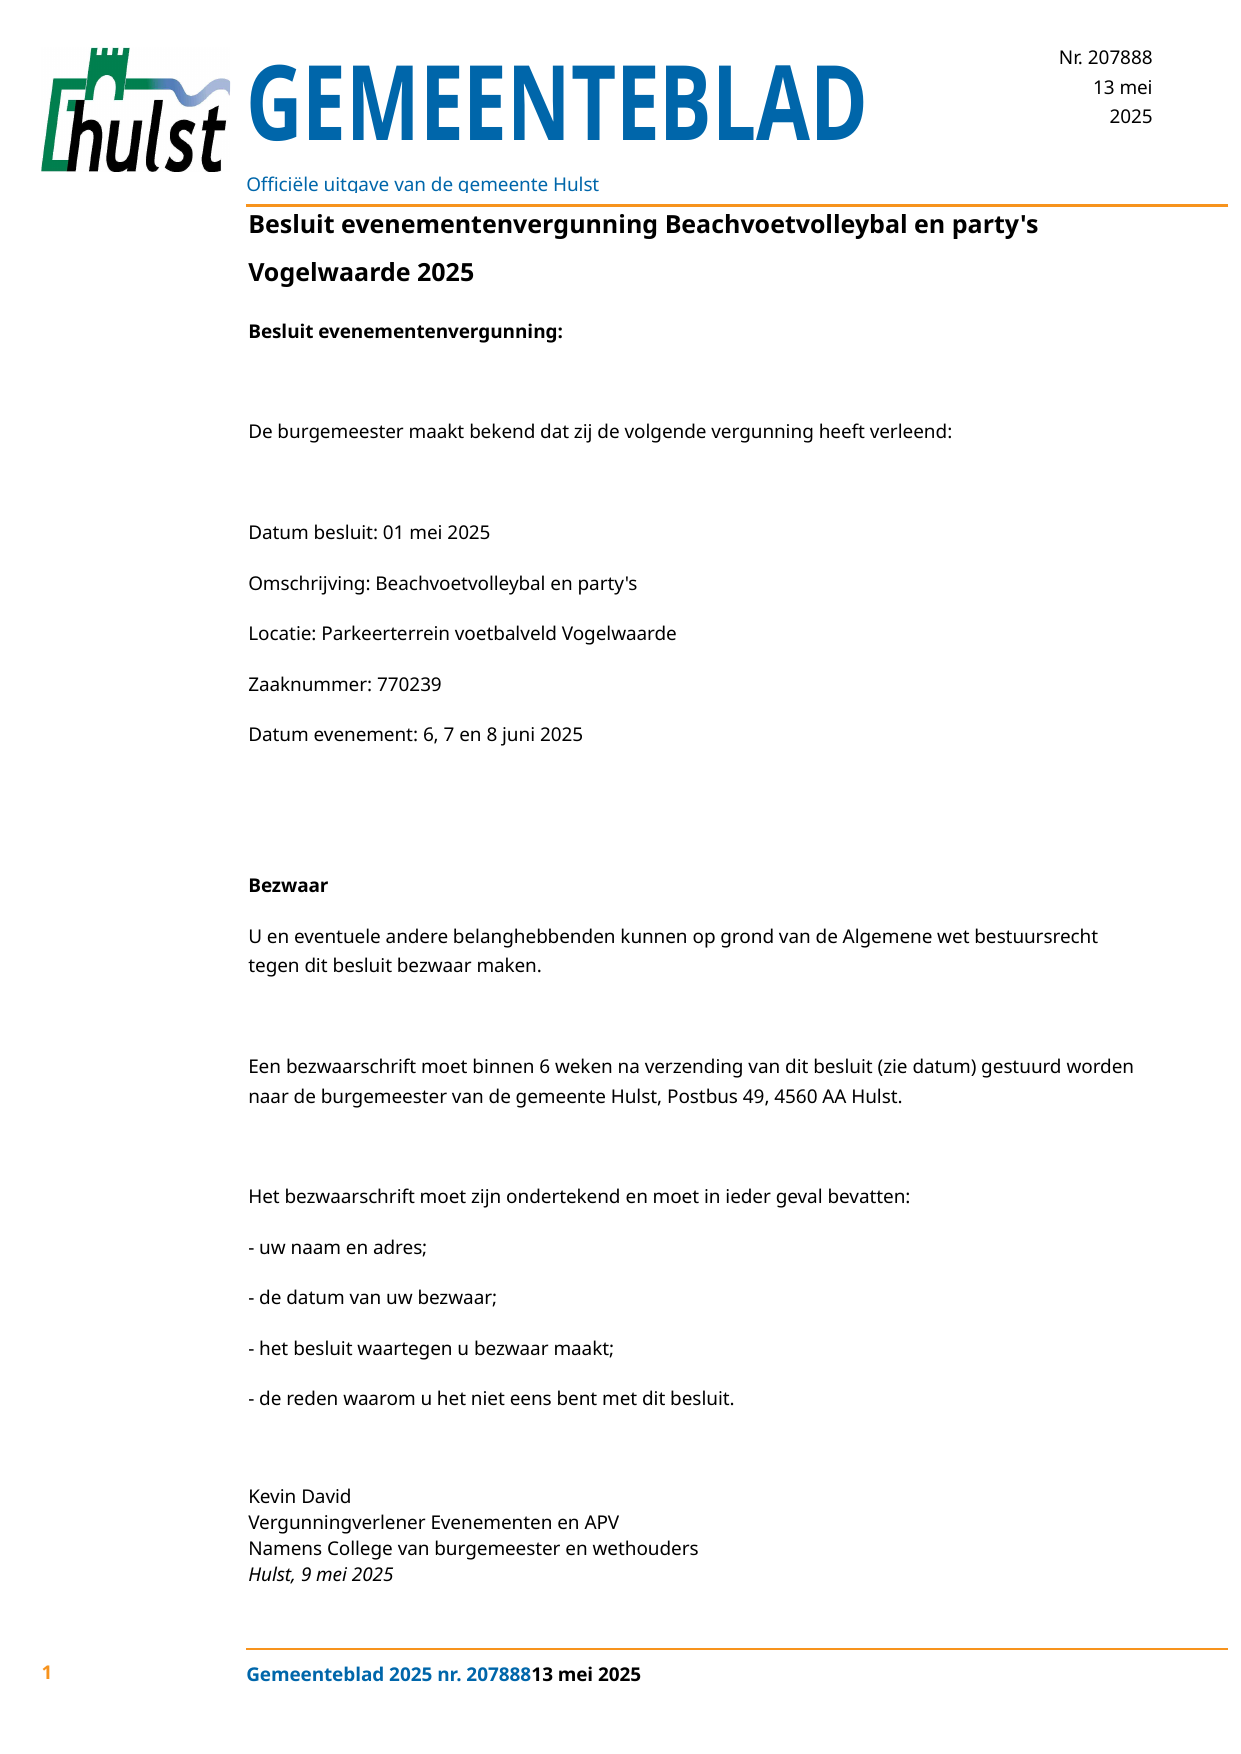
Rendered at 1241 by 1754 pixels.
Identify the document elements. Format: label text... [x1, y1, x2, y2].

text Besluit evenementenvergunning: [248, 318, 1152, 344]
text Namens College van burgemeester en wethouders [248, 1535, 1152, 1561]
text U en eventuele andere belanghebbenden kunnen op grond van de Algemene wet bestuursrecht tegen dit besluit bezwaar maken. [248, 923, 1152, 978]
text Het bezwaarschrift moet zijn ondertekend en moet in ieder geval bevatten: [248, 1184, 1152, 1209]
text Datum evenement: 6, 7 en 8 juni 2025 [248, 721, 1152, 747]
text Een bezwaarschrift moet binnen 6 weken na verzending van dit besluit (zie datum) gestuurd worden naar de burgemeester van de gemeente Hulst, Postbus 49, 4560 AA Hulst. [248, 1053, 1152, 1109]
text Datum besluit: 01 mei 2025 [248, 519, 1152, 545]
text De burgemeester maakt bekend dat zij de volgende vergunning heeft verleend: [248, 419, 1152, 444]
text - uw naam en adres; [248, 1234, 1152, 1260]
text Vergunningverlener Evenementen en APV [248, 1509, 1152, 1535]
text - het besluit waartegen u bezwaar maakt; [248, 1335, 1152, 1361]
text - de reden waarom u het niet eens bent met dit besluit. [248, 1385, 1152, 1411]
text Kevin David [248, 1484, 1152, 1509]
text Besluit evenementenvergunning Beachvoetvolleybal en party's Vogelwaarde 2025 [248, 207, 1152, 288]
text Bezwaar [248, 872, 1152, 898]
text Zaaknummer: 770239 [248, 671, 1152, 697]
picture [41, 47, 231, 172]
text - de datum van uw bezwaar; [248, 1284, 1152, 1310]
text Locatie: Parkeerterrein voetbalveld Vogelwaarde [248, 620, 1152, 646]
text Omschrijving: Beachvoetvolleybal en party's [248, 570, 1152, 596]
text Hulst, 9 mei 2025 [248, 1561, 1152, 1587]
